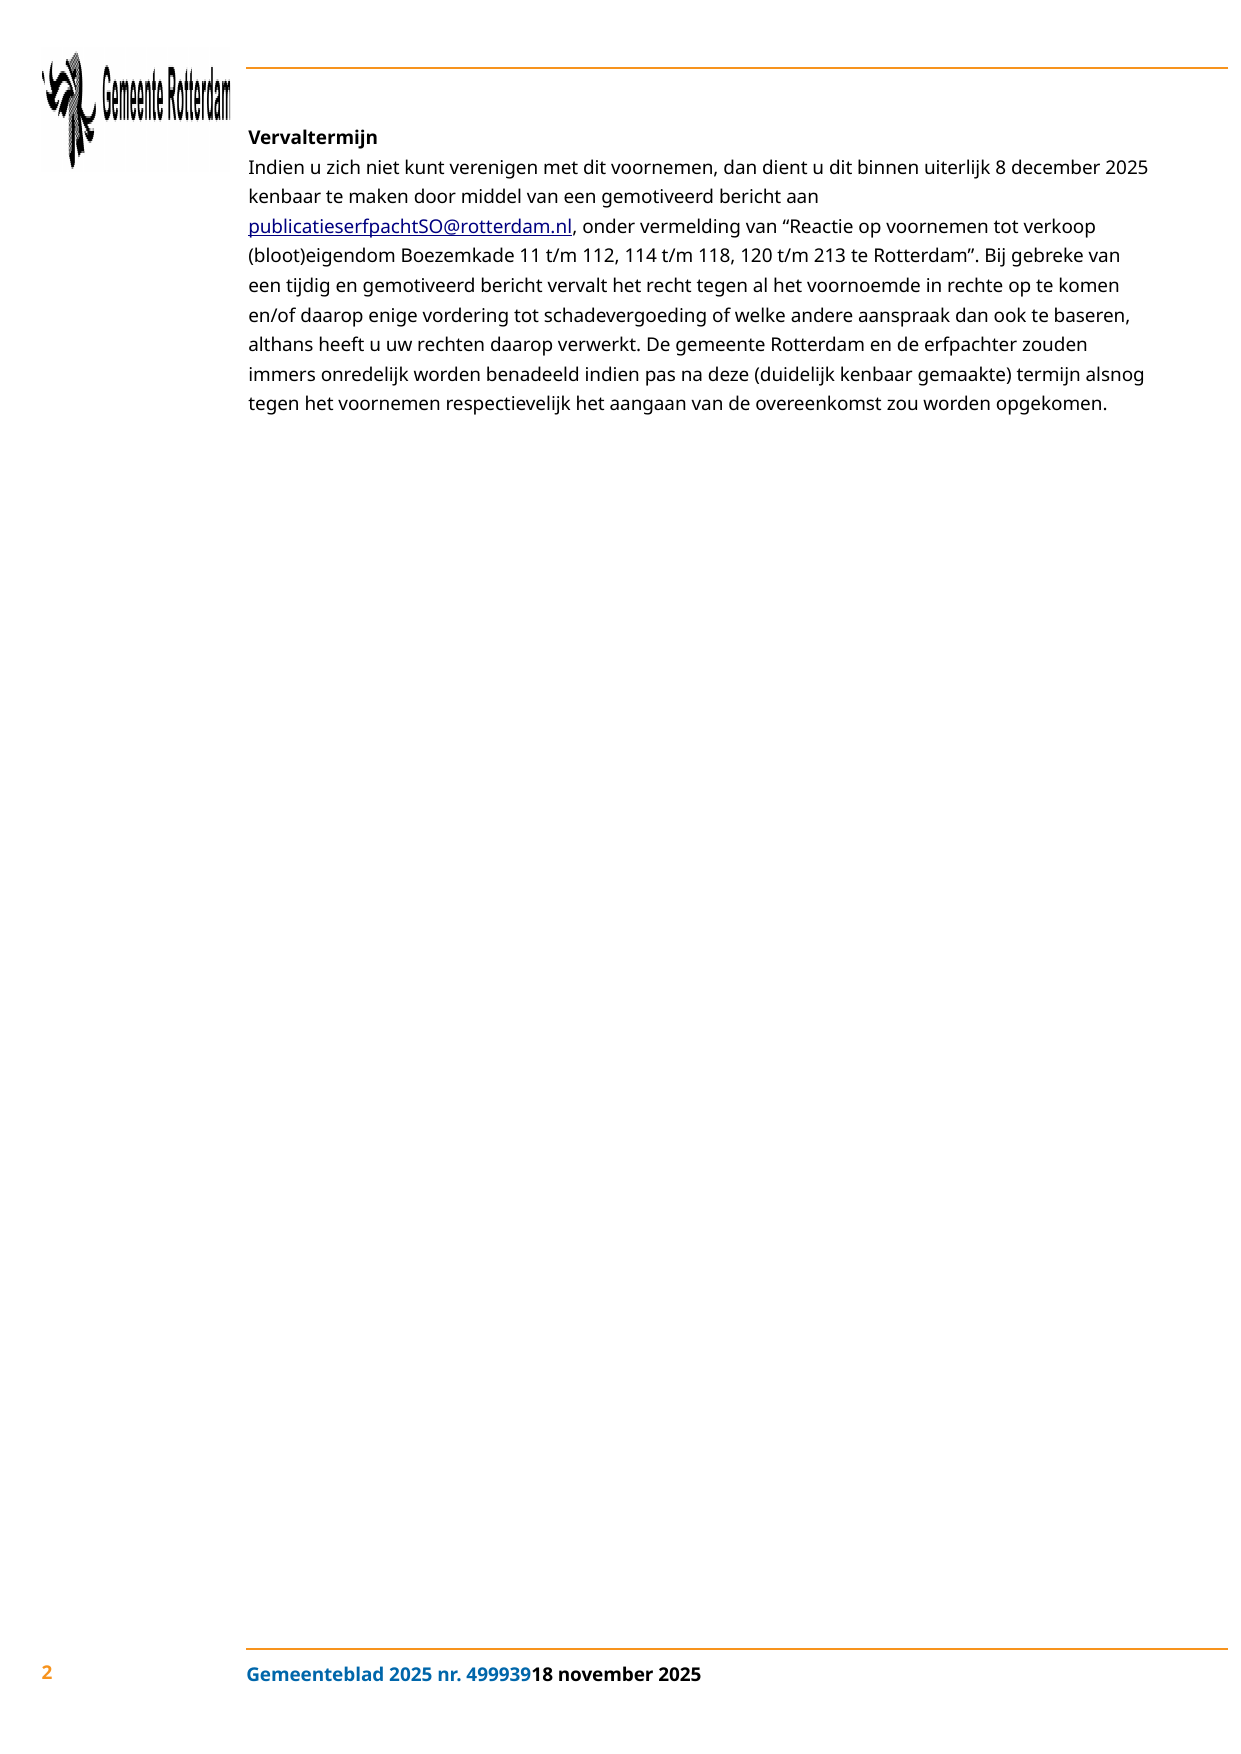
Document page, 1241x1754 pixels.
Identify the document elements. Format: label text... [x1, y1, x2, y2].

picture [41, 47, 231, 172]
text Vervaltermijn [248, 124, 1152, 150]
text Indien u zich niet kunt verenigen met dit voornemen, dan dient u dit binnen uiterlijk 8 december 2025 kenbaar te maken door middel van een gemotiveerd bericht aan publicatieserfpachtSO@rotterdam.nl, onder vermelding van “Reactie op voornemen tot verkoop (bloot)eigendom Boezemkade 11 t/m 112, 114 t/m 118, 120 t/m 213 te Rotterdam”. Bij gebreke van een tijdig en gemotiveerd bericht vervalt het recht tegen al het voornoemde in rechte op te komen en/of daarop enige vordering tot schadevergoeding of welke andere aanspraak dan ook te baseren, althans heeft u uw rechten daarop verwerkt. De gemeente Rotterdam en de erfpachter zouden immers onredelijk worden benadeeld indien pas na deze (duidelijk kenbaar gemaakte) termijn alsnog tegen het voornemen respectievelijk het aangaan van de overeenkomst zou worden opgekomen. [248, 154, 1152, 416]
